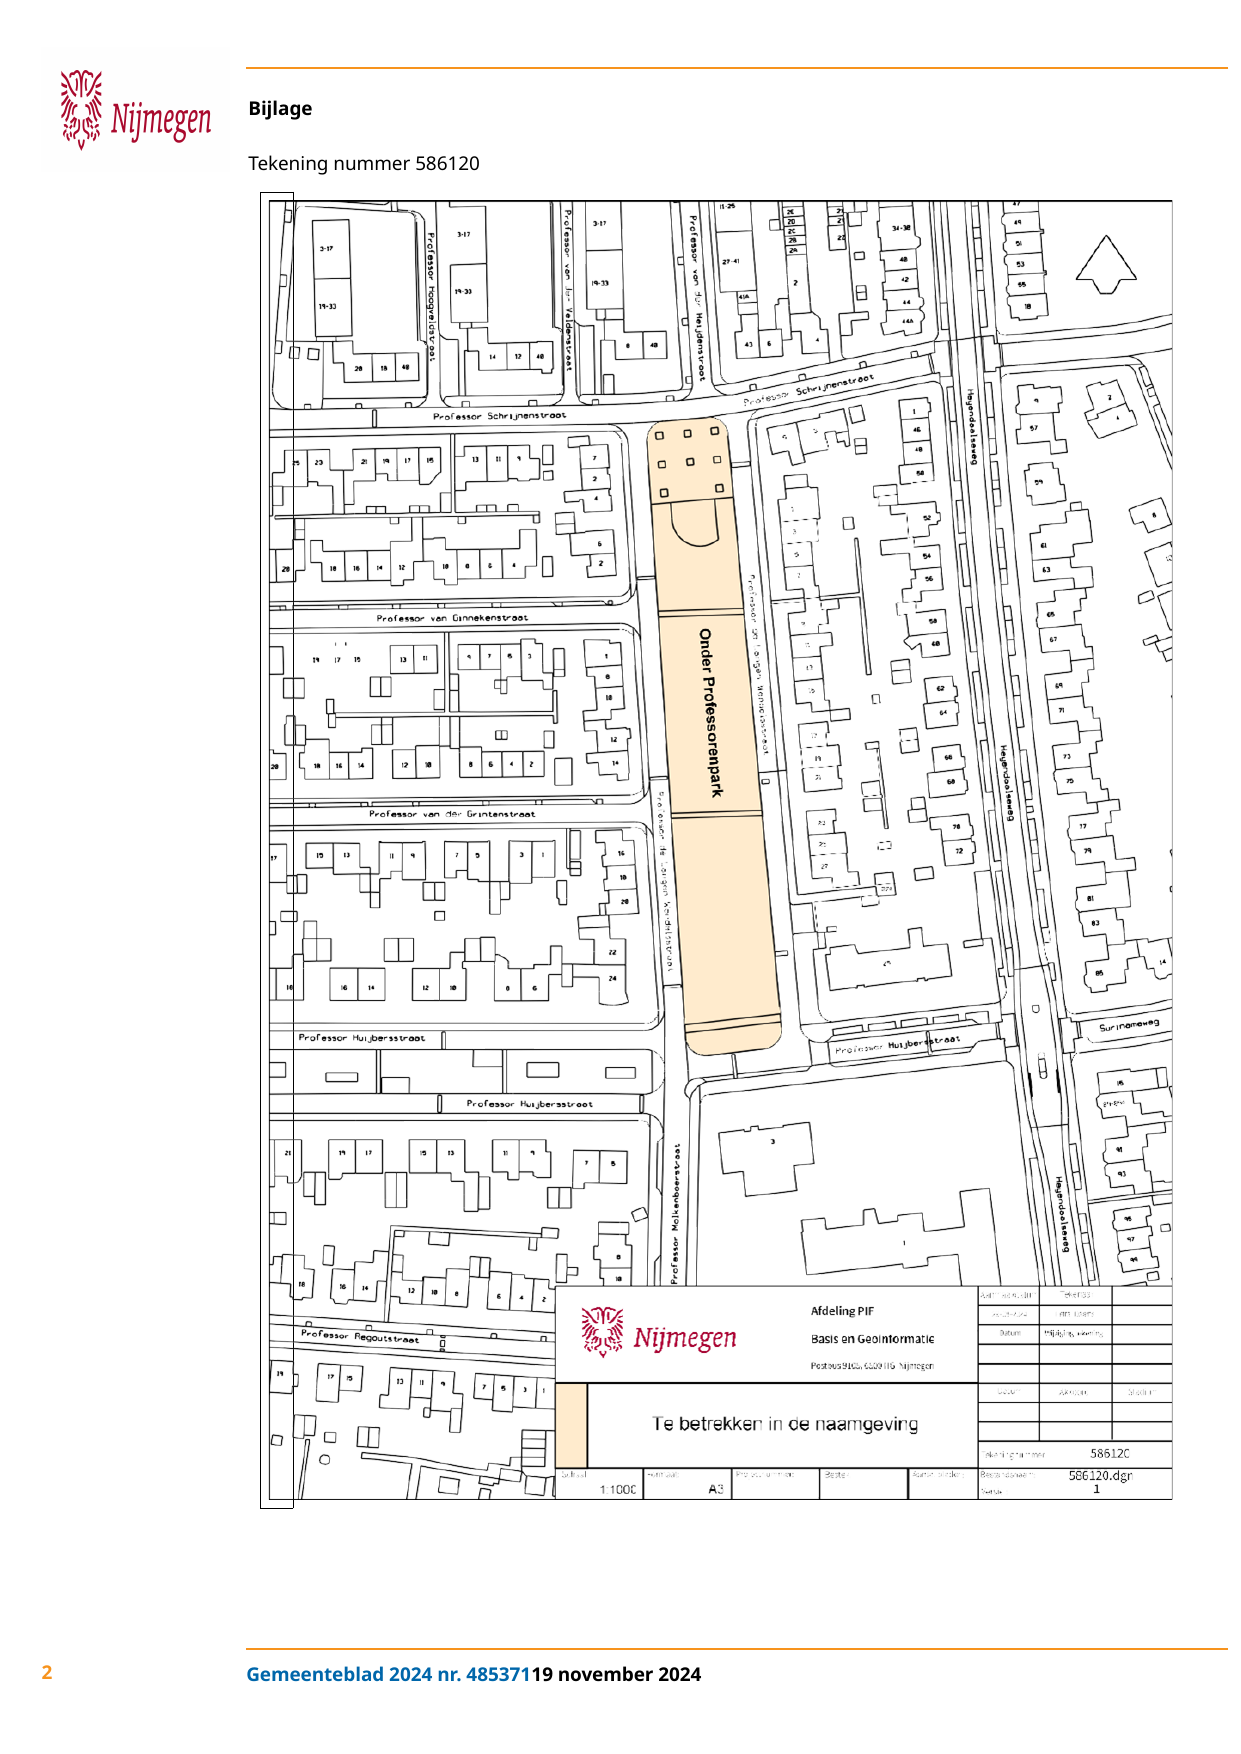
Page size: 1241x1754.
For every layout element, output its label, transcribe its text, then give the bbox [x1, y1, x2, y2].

picture [41, 47, 231, 172]
picture [268, 200, 1173, 1500]
text Bijlage [248, 95, 1152, 121]
text Tekening nummer 586120 [248, 150, 1152, 176]
